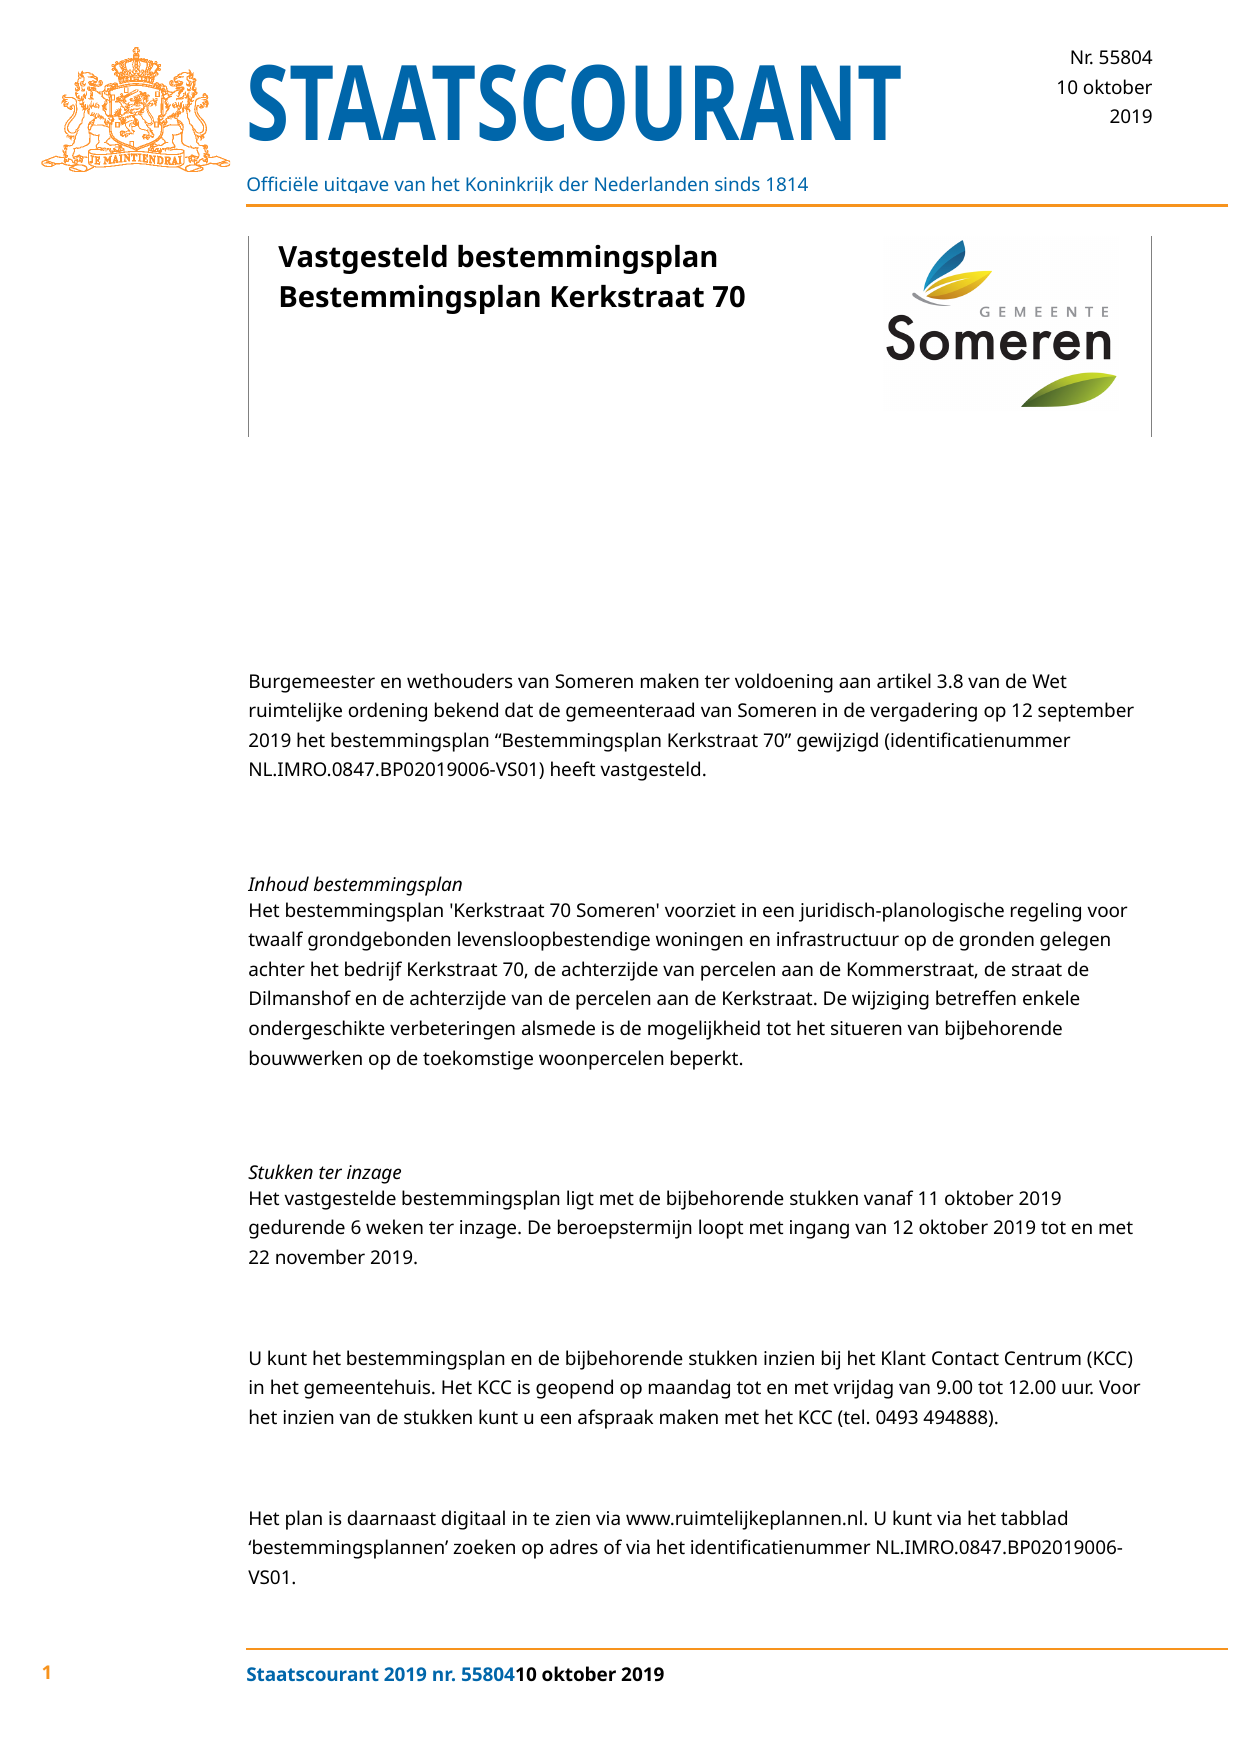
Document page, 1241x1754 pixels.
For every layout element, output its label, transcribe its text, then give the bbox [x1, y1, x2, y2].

text Het vastgestelde bestemmingsplan ligt met de bijbehorende stukken vanaf 11 oktober 2019 gedurende 6 weken ter inzage. De beroepstermijn loopt met ingang van 12 oktober 2019 tot en met 22 november 2019. [248, 1185, 1152, 1270]
text Burgemeester en wethouders van Someren maken ter voldoening aan artikel 3.8 van de Wet ruimtelijke ordening bekend dat de gemeenteraad van Someren in de vergadering op 12 september 2019 het bestemmingsplan “Bestemmingsplan Kerkstraat 70” gewijzigd (identificatienummer NL.IMRO.0847.BP02019006-VS01) heeft vastgesteld. [248, 668, 1152, 782]
text U kunt het bestemmingsplan en de bijbehorende stukken inzien bij het Klant Contact Centrum (KCC) in het gemeentehuis. Het KCC is geopend op maandag tot en met vrijdag van 9.00 tot 12.00 uur. Voor het inzien van de stukken kunt u een afspraak maken met het KCC (tel. 0493 494888). [248, 1345, 1152, 1430]
text Het plan is daarnaast digitaal in te zien via www.ruimtelijkeplannen.nl. U kunt via het tabblad ‘bestemmingsplannen’ zoeken op adres of via het identificatienummer NL.IMRO.0847.BP02019006-VS01. [248, 1505, 1152, 1590]
picture [882, 236, 1119, 411]
text Inhoud bestemmingsplan [248, 871, 1152, 897]
picture [41, 47, 231, 172]
text Het bestemmingsplan 'Kerkstraat 70 Someren' voorziet in een juridisch-planologische regeling voor twaalf grondgebonden levensloopbestendige woningen en infrastructuur op de gronden gelegen achter het bedrijf Kerkstraat 70, de achterzijde van percelen aan de Kommerstraat, de straat de Dilmanshof en de achterzijde van de percelen aan de Kerkstraat. De wijziging betreffen enkele ondergeschikte verbeteringen alsmede is de mogelijkheid tot het situeren van bijbehorende bouwwerken op de toekomstige woonpercelen beperkt. [248, 897, 1152, 1070]
table_header [850, 236, 1151, 437]
text Stukken ter inzage [248, 1159, 1152, 1185]
table_header Vastgesteld bestemmingsplan Bestemmingsplan Kerkstraat 70 [249, 236, 850, 437]
